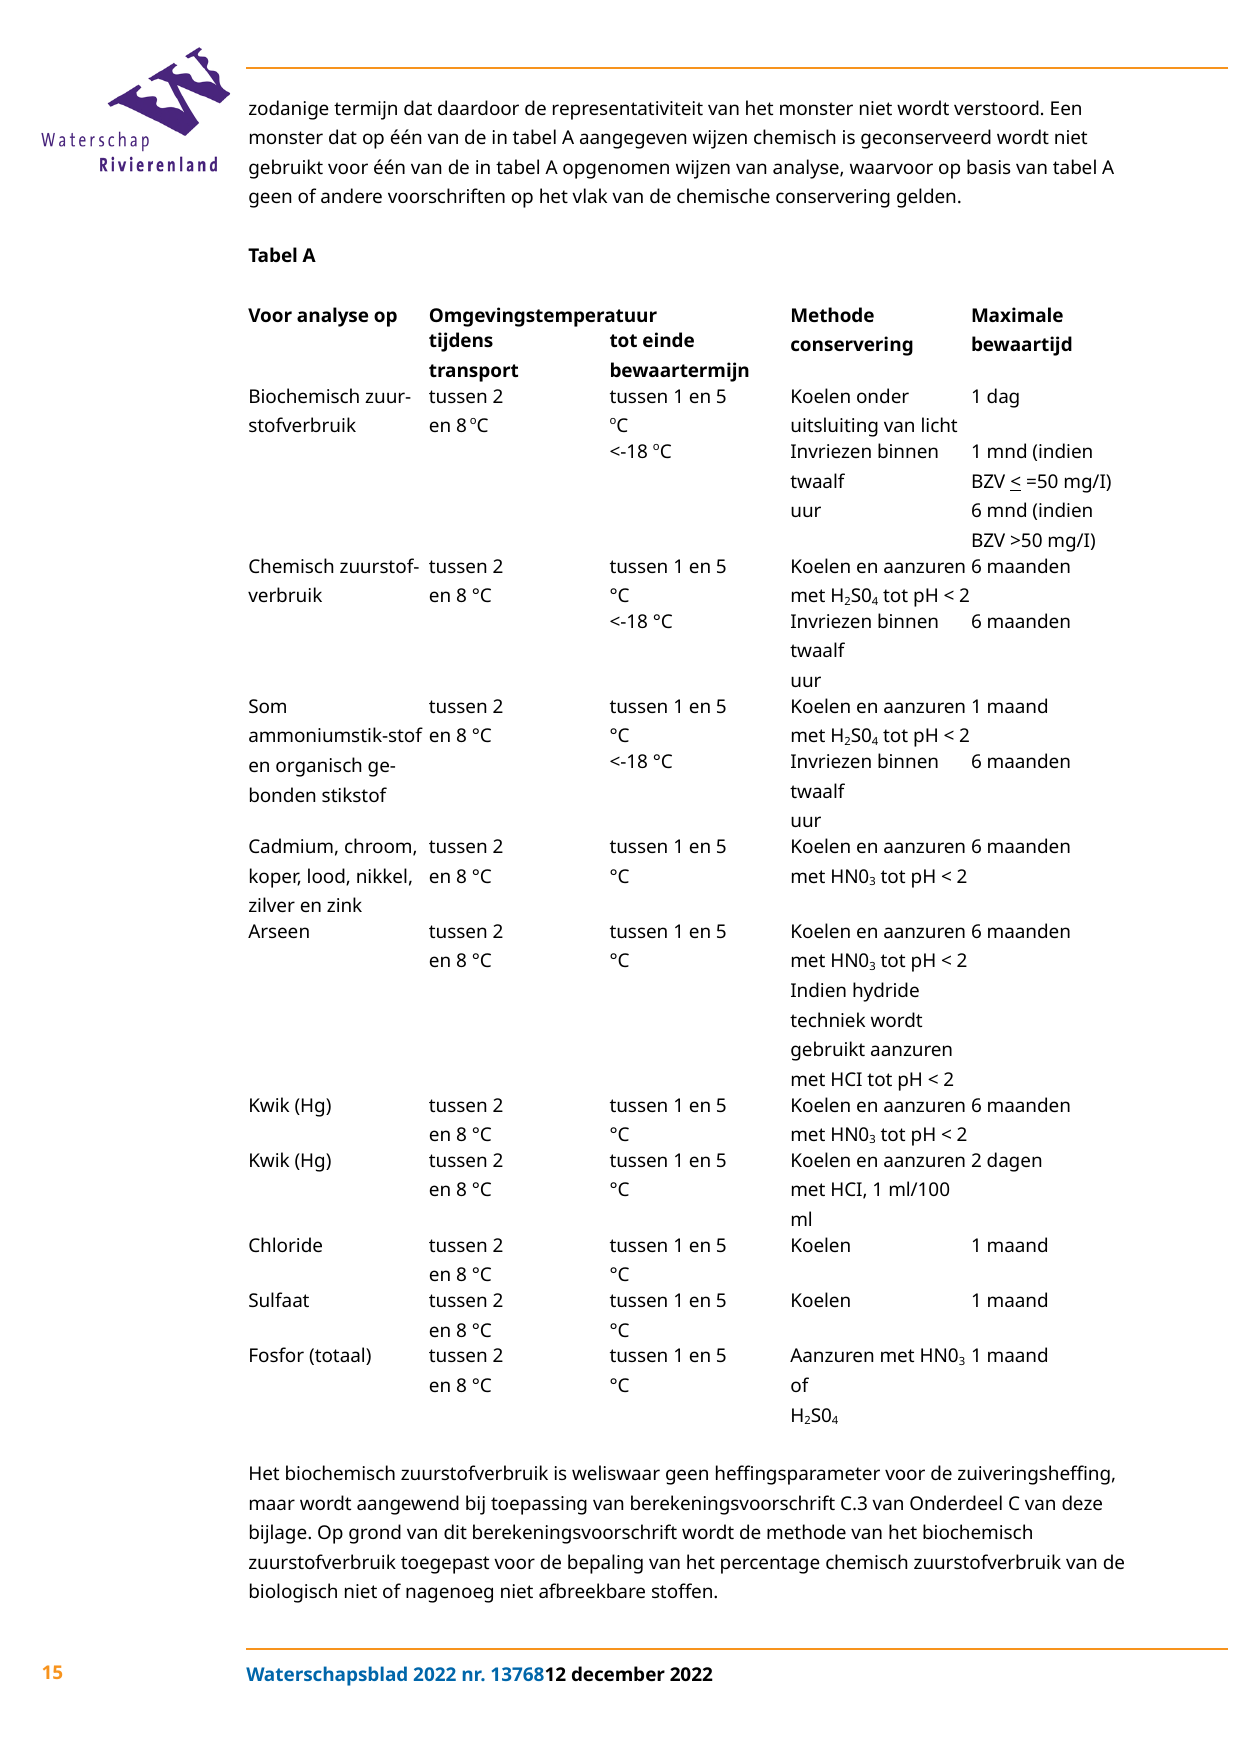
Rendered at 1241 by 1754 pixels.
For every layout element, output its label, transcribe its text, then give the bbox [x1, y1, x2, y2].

table_cell Koelen onder uitsluiting van licht [790, 383, 971, 438]
table_cell tussen 1 en 5 °C [609, 553, 790, 608]
table_cell Koelen [790, 1232, 971, 1287]
table_cell 6 maanden [971, 748, 1152, 833]
table_cell tussen 1 en 5 °C [609, 693, 790, 748]
table_cell tussen 2 en 8 °C [429, 1147, 609, 1232]
table_cell Fosfor (totaal) [248, 1343, 429, 1427]
table_cell Koelen en aanzuren met HN03 tot pH < 2 [790, 833, 971, 918]
table_cell tussen 1 en 5 oC [609, 383, 790, 438]
table_cell Aanzuren met HN03 of H2S04 [790, 1343, 971, 1427]
table_header Maximale bewaartijd [971, 302, 1152, 383]
table_cell tussen 1 en 5 °C [609, 1092, 790, 1147]
table_cell <-18 °C [609, 748, 790, 833]
table_cell tussen 2 en 8 °C [429, 1343, 609, 1427]
table_cell tot einde bewaartermijn [609, 328, 790, 383]
table_header Methode conservering [790, 302, 971, 383]
table_cell tussen 2 en 8 °C [429, 553, 609, 693]
table_cell Sulfaat [248, 1287, 429, 1343]
table_cell 6 maanden [971, 553, 1152, 608]
table_cell Koelen en aanzuren met HCI, 1 ml/100 ml [790, 1147, 971, 1232]
table_header Voor analyse op [248, 302, 429, 383]
text zodanige termijn dat daardoor de representativiteit van het monster niet wordt verstoord. Een monster dat op één van de in tabel A aangegeven wijzen chemisch is geconserveerd wordt niet gebruikt voor één van de in tabel A opgenomen wijzen van analyse, waarvoor op basis van tabel A geen of andere voorschriften op het vlak van de chemische conservering gelden. [248, 95, 1152, 209]
table_cell Kwik (Hg) [248, 1147, 429, 1232]
picture [41, 47, 231, 172]
table_cell Koelen en aanzuren met HN03 tot pH < 2 Indien hydride techniek wordt gebruikt aanzu­ren met HCI tot pH < 2 [790, 918, 971, 1092]
table_cell Invriezen binnen twaalf uur [790, 748, 971, 833]
table_cell 1 maand [971, 693, 1152, 748]
table_cell tussen 1 en 5 °C [609, 1147, 790, 1232]
table_cell tussen 1 en 5 °C [609, 833, 790, 918]
table_cell Biochemisch zuur- stofverbruik [248, 383, 429, 553]
table_cell Chemisch zuurstof­verbruik [248, 553, 429, 693]
table_cell tussen 2 en 8 oC [429, 383, 609, 553]
table_cell Koelen en aanzuren met H2S04 tot pH < 2 [790, 553, 971, 608]
table_cell tussen 2 en 8 °C [429, 1287, 609, 1343]
table_cell 1 maand [971, 1232, 1152, 1287]
table_header Omgevingstemperatuur [429, 302, 790, 328]
table_cell 6 maanden [971, 918, 1152, 1092]
table_cell Koelen en aanzuren met H2S04 tot pH < 2 [790, 693, 971, 748]
table_cell <-18 oC [609, 438, 790, 553]
table_cell Kwik (Hg) [248, 1092, 429, 1147]
table_cell 1 dag [971, 383, 1152, 438]
table_cell Chloride [248, 1232, 429, 1287]
table_cell tussen 2 en 8 °C [429, 1092, 609, 1147]
table_cell tussen 2 en 8 °C [429, 1232, 609, 1287]
table_cell <-18 °C [609, 608, 790, 693]
table_cell tijdens transport [429, 328, 609, 383]
text Tabel A [248, 243, 1152, 268]
table_cell Cadmium, chroom, koper, lood, nikkel, zilver en zink [248, 833, 429, 918]
table_cell 6 maanden [971, 1092, 1152, 1147]
table_cell Som ammoniumstik-stof en organisch ge- bonden stikstof [248, 693, 429, 833]
table_cell Koelen [790, 1287, 971, 1343]
table_cell Invriezen binnen twaalf uur [790, 608, 971, 693]
table_cell Invriezen binnen twaalf uur [790, 438, 971, 553]
table_cell tussen 2 en 8 °C [429, 918, 609, 1092]
table_cell 1 maand [971, 1287, 1152, 1343]
table_cell tussen 1 en 5 °C [609, 1287, 790, 1343]
table_cell 1 maand [971, 1343, 1152, 1427]
table_cell tussen 2 en 8 °C [429, 833, 609, 918]
table_cell tussen 1 en 5 °C [609, 918, 790, 1092]
table_cell 6 maanden [971, 833, 1152, 918]
table_cell tussen 1 en 5 °C [609, 1232, 790, 1287]
table_cell tussen 2 en 8 °C [429, 693, 609, 833]
table_cell 2 dagen [971, 1147, 1152, 1232]
table_cell 6 maanden [971, 608, 1152, 693]
table_cell Arseen [248, 918, 429, 1092]
table_cell 1 mnd (indien BZV < =50 mg/I) 6 mnd (indien BZV >50 mg/I) [971, 438, 1152, 553]
text Het biochemisch zuurstofverbruik is weliswaar geen heffingsparameter voor de zuiveringsheffing, maar wordt aangewend bij toepassing van berekeningsvoorschrift C.3 van Onderdeel C van deze bijlage. Op grond van dit berekeningsvoorschrift wordt de methode van het biochemisch zuurstofverbruik toegepast voor de bepaling van het percentage chemisch zuurstofverbruik van de biologisch niet of nagenoeg niet afbreekbare stoffen. [248, 1460, 1152, 1604]
table_cell tussen 1 en 5 °C [609, 1343, 790, 1427]
table_cell Koelen en aanzuren met HN03 tot pH < 2 [790, 1092, 971, 1147]
